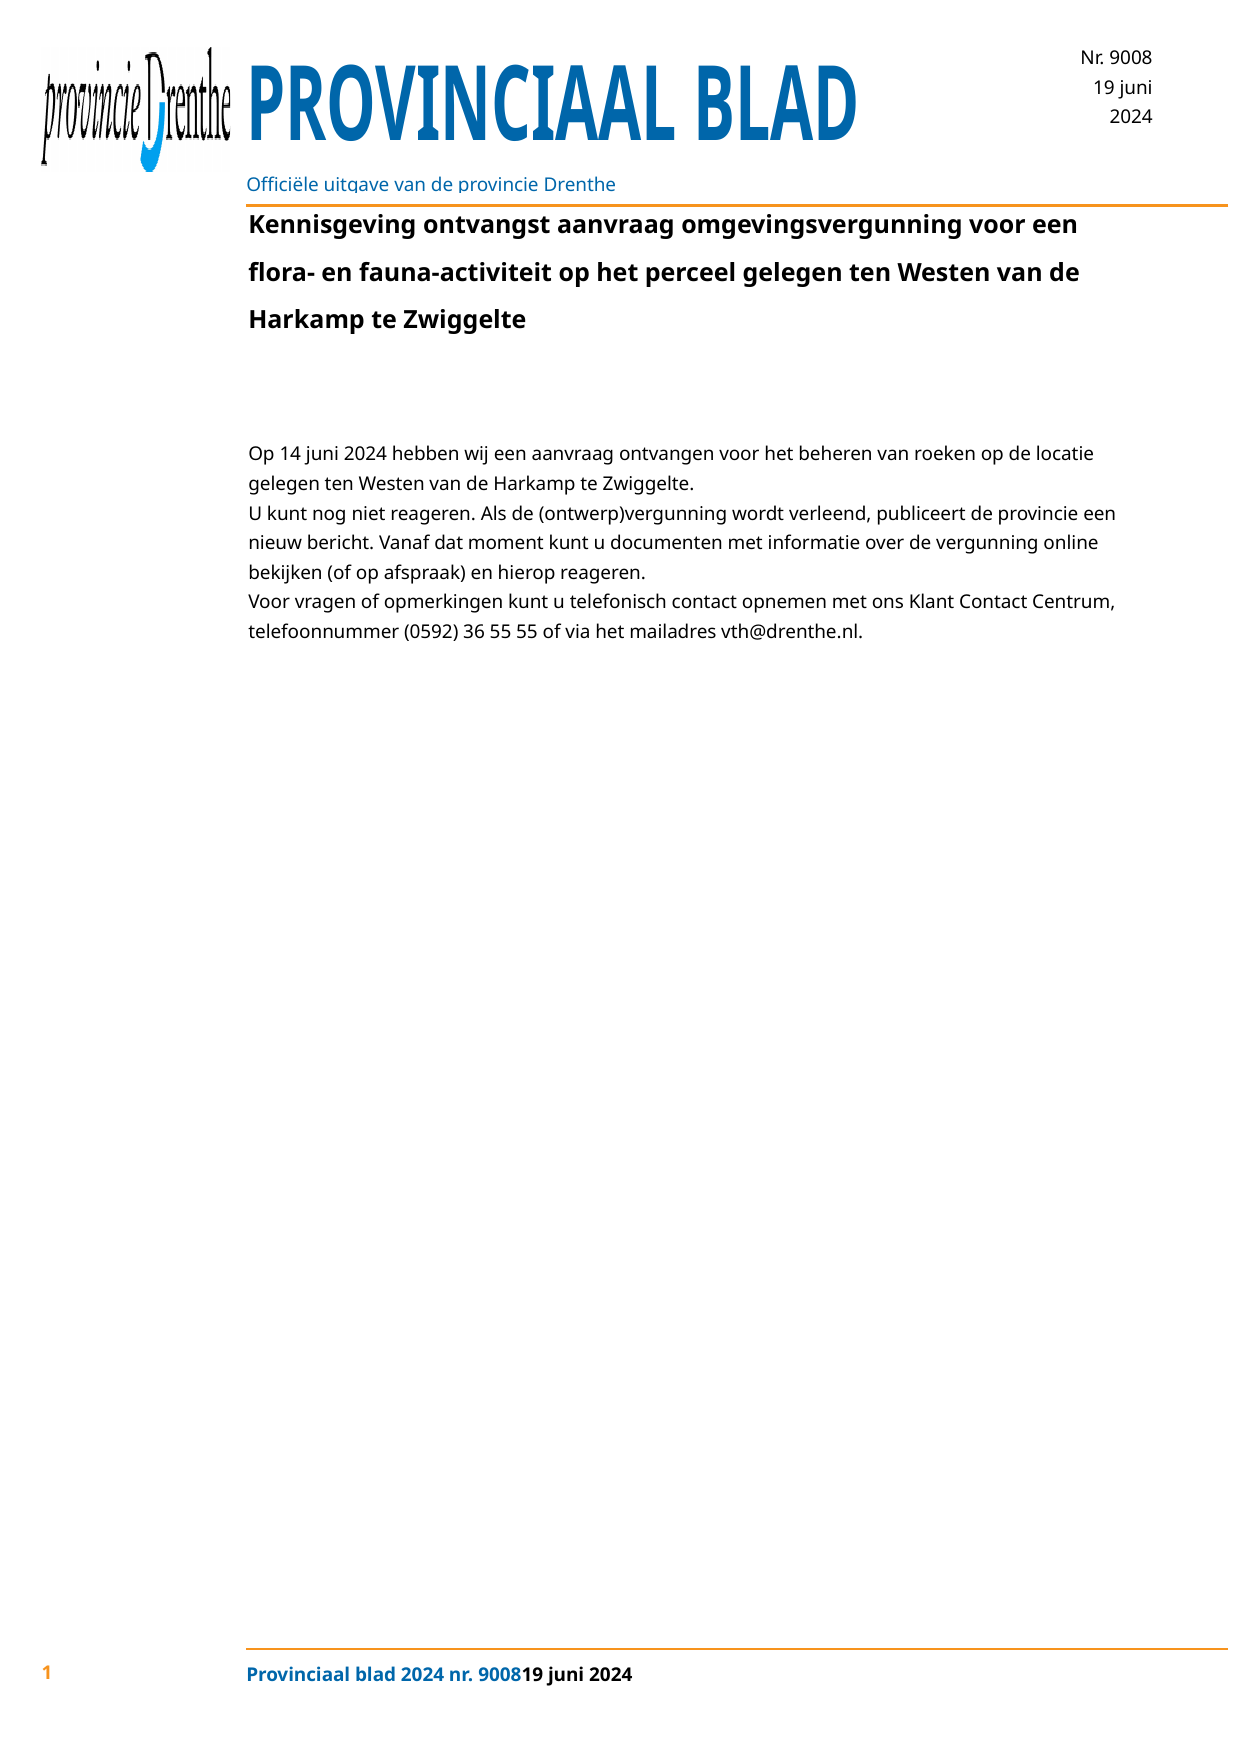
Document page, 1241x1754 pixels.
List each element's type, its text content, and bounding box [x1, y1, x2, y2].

text Op 14 juni 2024 hebben wij een aanvraag ontvangen voor het beheren van roeken op de locatie gelegen ten Westen van de Harkamp te Zwiggelte. [248, 441, 1152, 496]
text U kunt nog niet reageren. Als de (ontwerp)vergunning wordt verleend, publiceert de provincie een nieuw bericht. Vanaf dat moment kunt u documenten met informatie over de vergunning online bekijken (of op afspraak) en hierop reageren. [248, 500, 1152, 584]
text Voor vragen of opmerkingen kunt u telefonisch contact opnemen met ons Klant Contact Centrum, telefoonnummer (0592) 36 55 55 of via het mailadres vth@drenthe.nl. [248, 588, 1152, 644]
picture [41, 47, 231, 172]
text Kennisgeving ontvangst aanvraag omgevingsvergunning voor een flora- en fauna-activiteit op het perceel gelegen ten Westen van de Harkamp te Zwiggelte [248, 207, 1152, 336]
